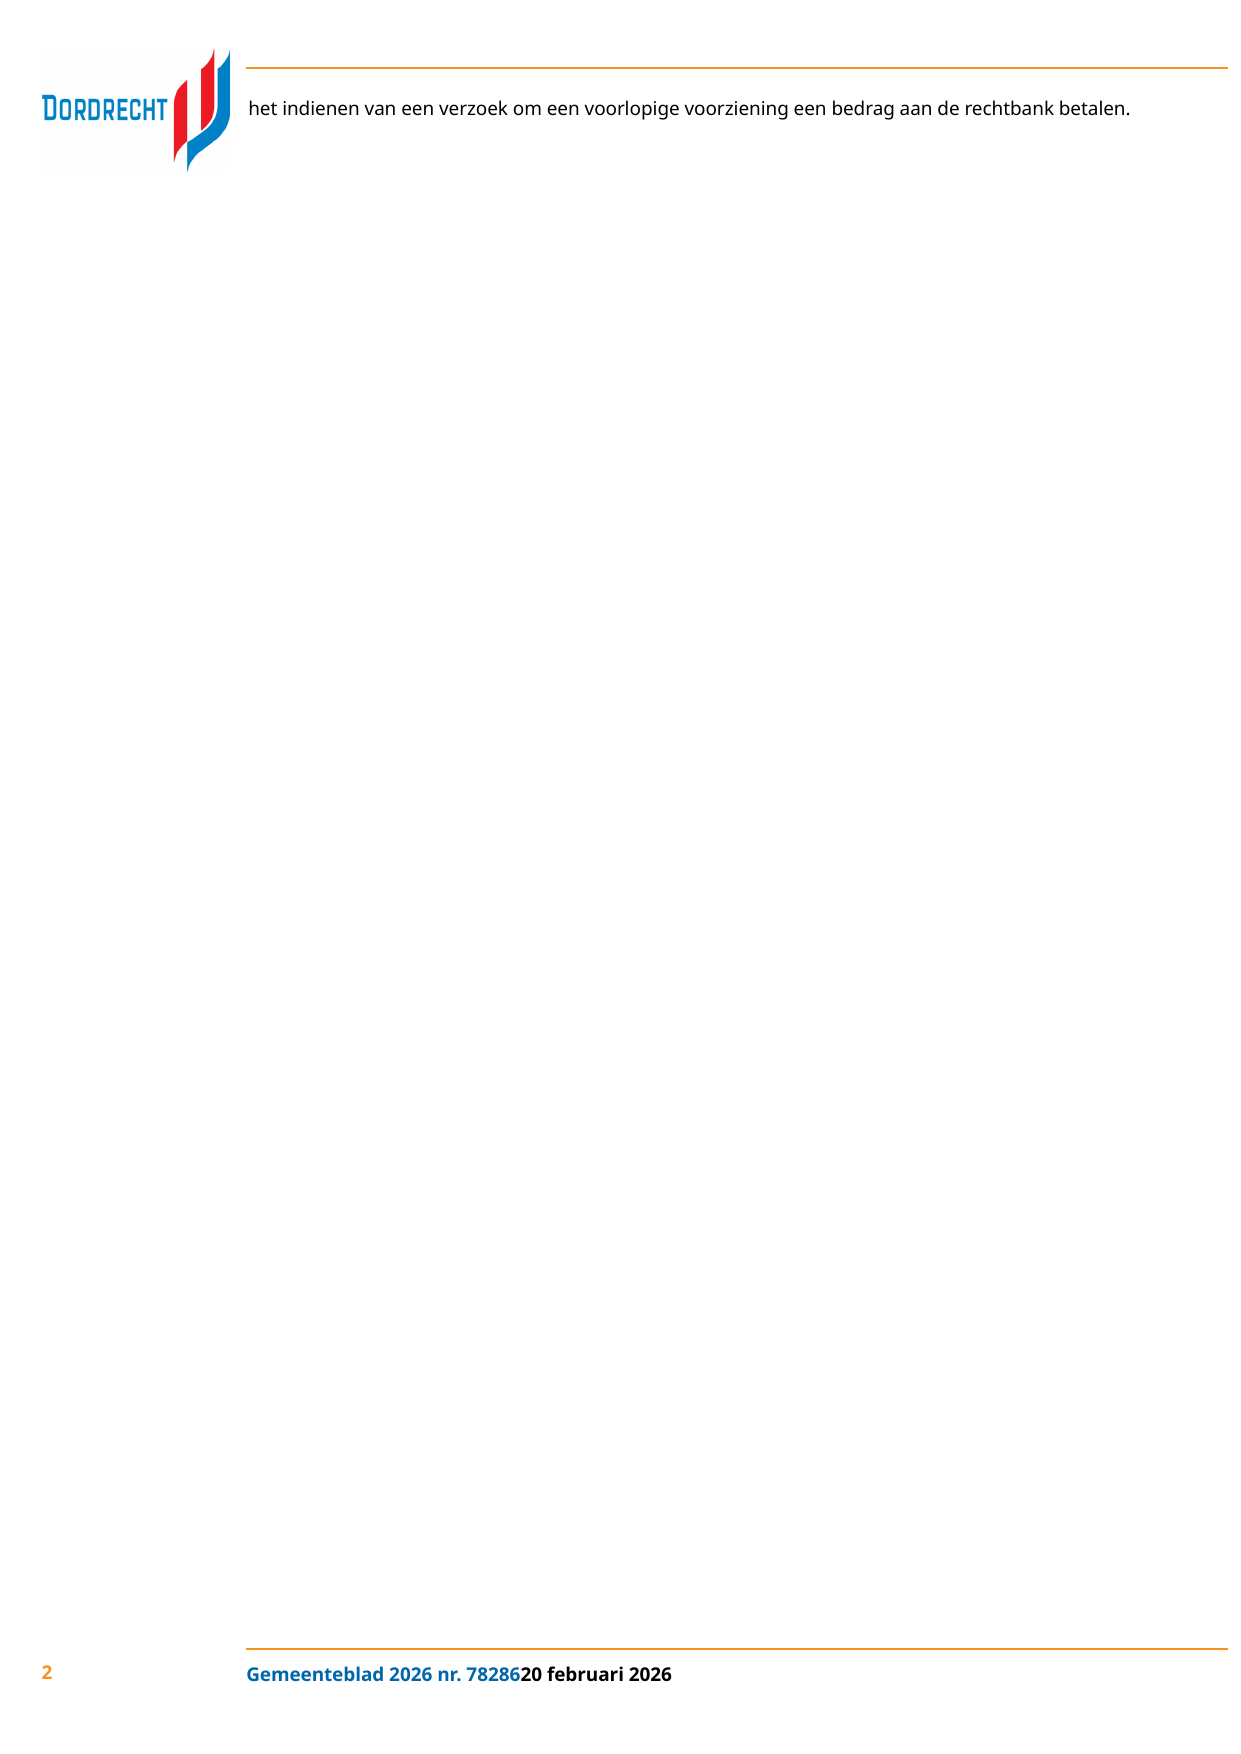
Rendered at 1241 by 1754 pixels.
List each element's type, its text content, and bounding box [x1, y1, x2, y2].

text het indienen van een verzoek om een voorlopige voorziening een bedrag aan de rechtbank betalen. [248, 95, 1152, 121]
picture [41, 47, 231, 172]
